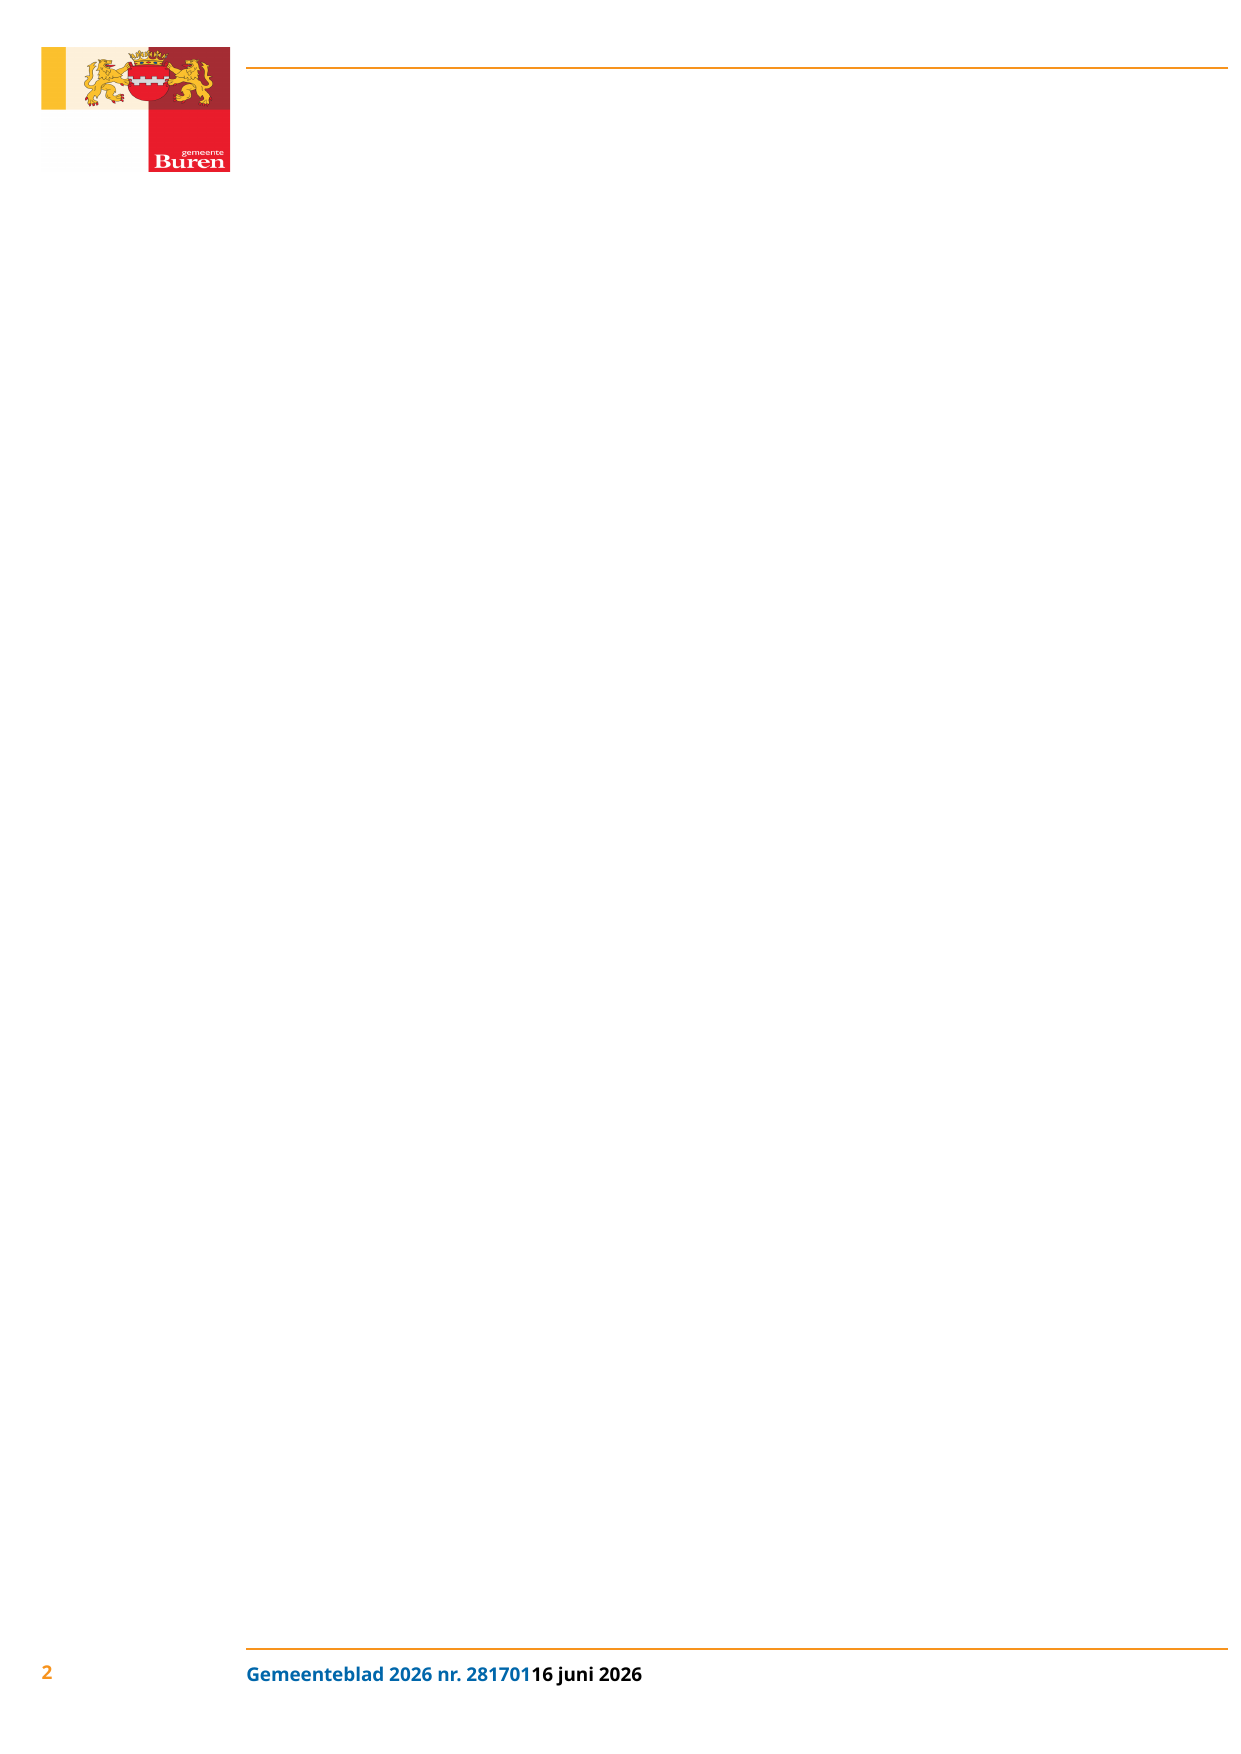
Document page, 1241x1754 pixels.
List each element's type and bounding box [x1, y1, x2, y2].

picture [41, 47, 231, 172]
